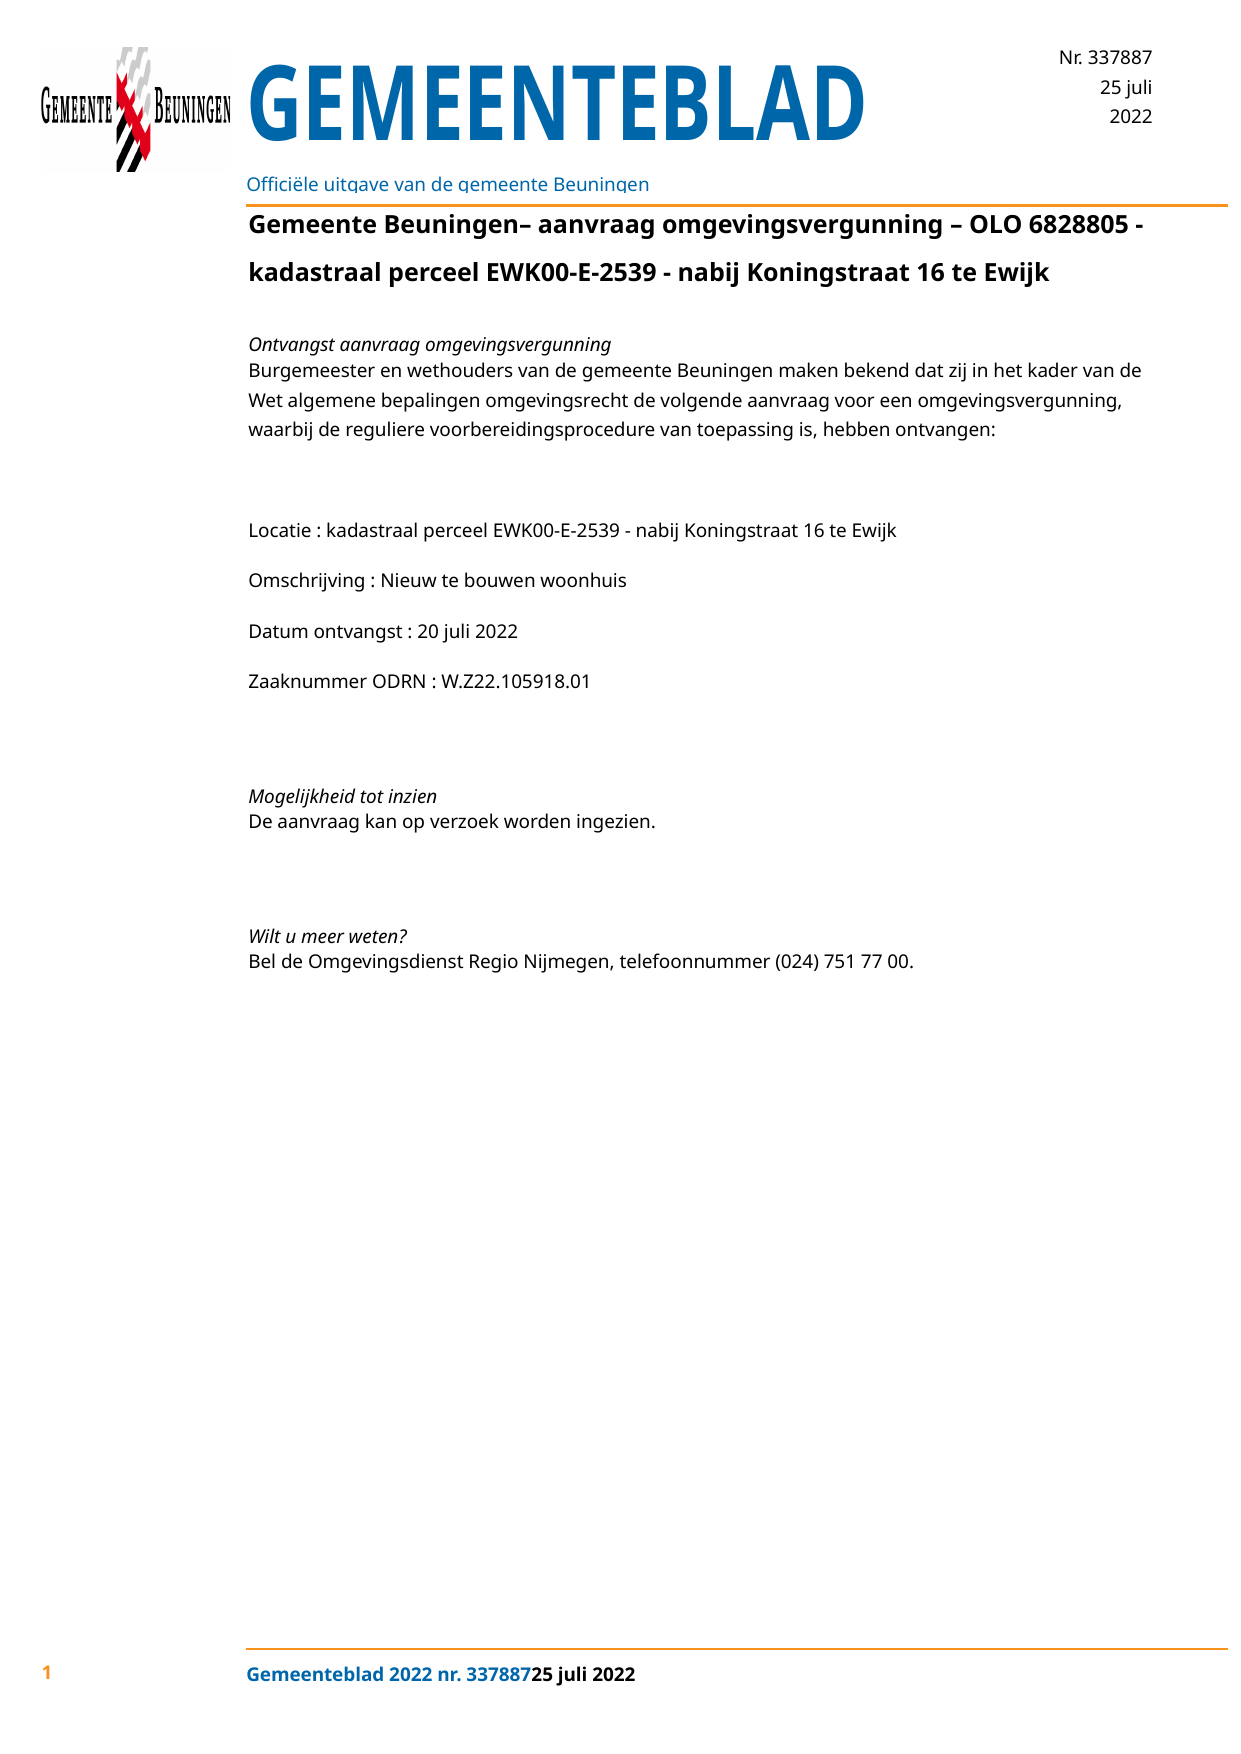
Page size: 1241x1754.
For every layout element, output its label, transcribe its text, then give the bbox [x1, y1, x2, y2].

text De aanvraag kan op verzoek worden ingezien. [248, 808, 1152, 834]
text Bel de Omgevingsdienst Regio Nijmegen, telefoonnummer (024) 751 77 00. [248, 949, 1152, 974]
text Burgemeester en wethouders van de gemeente Beuningen maken bekend dat zij in het kader van de Wet algemene bepalingen omgevingsrecht de volgende aanvraag voor een omgevingsvergunning, waarbij de reguliere voorbereidingsprocedure van toepassing is, hebben ontvangen: [248, 357, 1152, 442]
text Ontvangst aanvraag omgevingsvergunning [248, 331, 1152, 357]
text Datum ontvangst : 20 juli 2022 [248, 618, 1152, 644]
text Zaaknummer ODRN : W.Z22.105918.01 [248, 668, 1152, 694]
text Wilt u meer weten? [248, 923, 1152, 949]
text Omschrijving : Nieuw te bouwen woonhuis [248, 568, 1152, 593]
picture [41, 47, 231, 172]
text Locatie : kadastraal perceel EWK00-E-2539 - nabij Koningstraat 16 te Ewijk [248, 517, 1152, 543]
text Mogelijkheid tot inzien [248, 783, 1152, 808]
text Gemeente Beuningen– aanvraag omgevingsvergunning – OLO 6828805 - kadastraal perceel EWK00-E-2539 - nabij Koningstraat 16 te Ewijk [248, 207, 1152, 288]
